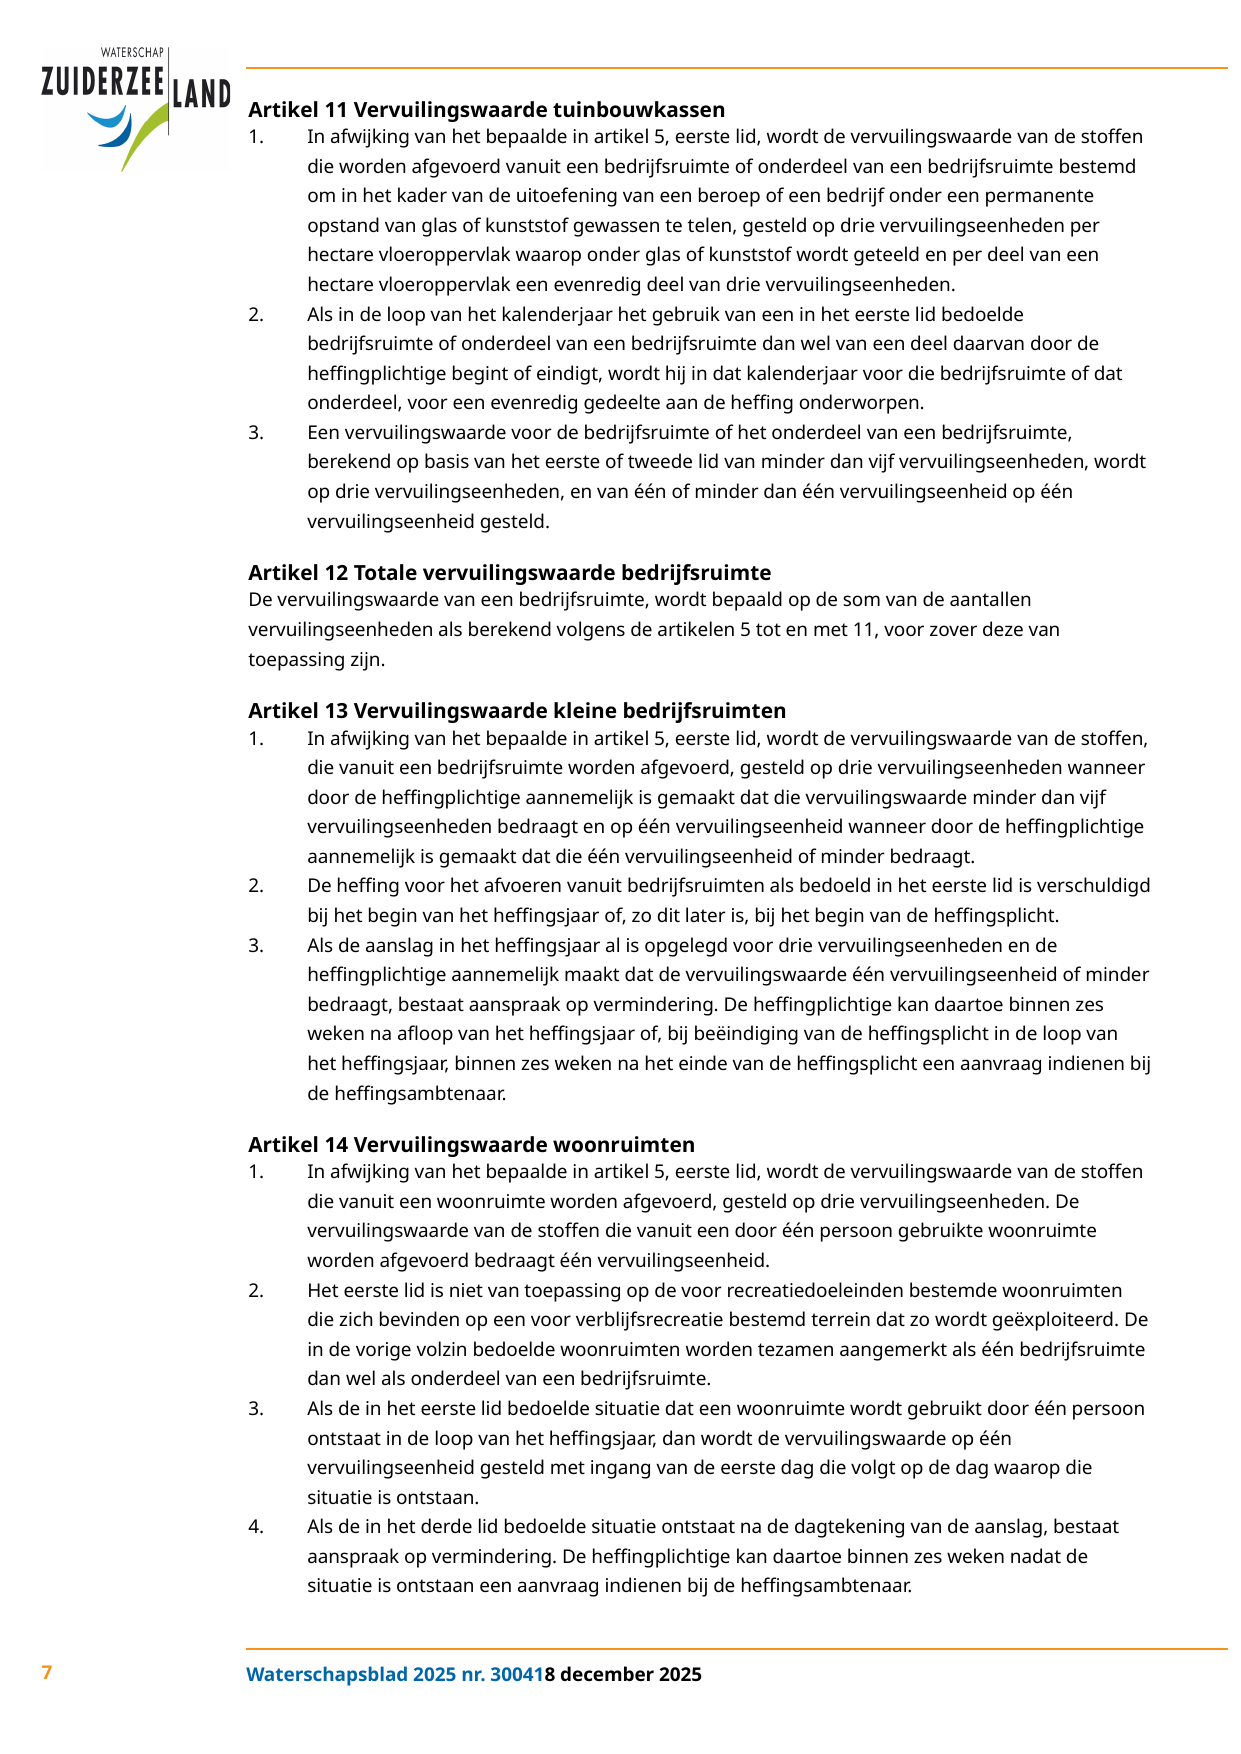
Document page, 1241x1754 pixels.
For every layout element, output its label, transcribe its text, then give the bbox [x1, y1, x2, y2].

list Als de aanslag in het heffingsjaar al is opgelegd voor drie vervuilingseenheden en de heffingplichtige aannemelijk maakt dat de vervuilingswaarde één vervuilingseenheid of minder bedraagt, bestaat aanspraak op vermindering. De heffingplichtige kan daartoe binnen zes weken na afloop van het heffingsjaar of, bij beëindiging van de heffingsplicht in de loop van het heffingsjaar, binnen zes weken na het einde van de heffingsplicht een aanvraag indienen bij de heffingsambtenaar. [248, 932, 1152, 1105]
list In afwijking van het bepaalde in artikel 5, eerste lid, wordt de vervuilingswaarde van de stoffen, die vanuit een bedrijfsruimte worden afgevoerd, gesteld op drie vervuilingseenheden wanneer door de heffingplichtige aannemelijk is gemaakt dat die vervuilingswaarde minder dan vijf vervuilingseenheden bedraagt en op één vervuilingseenheid wanneer door de heffingplichtige aannemelijk is gemaakt dat die één vervuilingseenheid of minder bedraagt. [248, 725, 1152, 869]
picture [41, 47, 231, 172]
list Als de in het derde lid bedoelde situatie ontstaat na de dagtekening van de aanslag, bestaat aanspraak op vermindering. De heffingplichtige kan daartoe binnen zes weken nadat de situatie is ontstaan een aanvraag indienen bij de heffingsambtenaar. [248, 1513, 1152, 1598]
list Een vervuilingswaarde voor de bedrijfsruimte of het onderdeel van een bedrijfsruimte, berekend op basis van het eerste of tweede lid van minder dan vijf vervuilingseenheden, wordt op drie vervuilingseenheden, en van één of minder dan één vervuilingseenheid op één vervuilingseenheid gesteld. [248, 419, 1152, 533]
list Het eerste lid is niet van toepassing op de voor recreatiedoeleinden bestemde woonruimten die zich bevinden op een voor verblijfsrecreatie bestemd terrein dat zo wordt geëxploiteerd. De in de vorige volzin bedoelde woonruimten worden tezamen aangemerkt als één bedrijfsruimte dan wel als onderdeel van een bedrijfsruimte. [248, 1277, 1152, 1391]
list In afwijking van het bepaalde in artikel 5, eerste lid, wordt de vervuilingswaarde van de stoffen die vanuit een woonruimte worden afgevoerd, gesteld op drie vervuilingseenheden. De vervuilingswaarde van de stoffen die vanuit een door één persoon gebruikte woonruimte worden afgevoerd bedraagt één vervuilingseenheid. [248, 1158, 1152, 1273]
list In afwijking van het bepaalde in artikel 5, eerste lid, wordt de vervuilingswaarde van de stoffen die worden afgevoerd vanuit een bedrijfsruimte of onderdeel van een bedrijfsruimte bestemd om in het kader van de uitoefening van een beroep of een bedrijf onder een permanente opstand van glas of kunststof gewassen te telen, gesteld op drie vervuilingseenheden per hectare vloeroppervlak waarop onder glas of kunststof wordt geteeld en per deel van een hectare vloeroppervlak een evenredig deel van drie vervuilingseenheden. [248, 123, 1152, 297]
text Artikel 13 Vervuilingswaarde kleine bedrijfsruimten [248, 696, 1152, 725]
list De heffing voor het afvoeren vanuit bedrijfsruimten als bedoeld in het eerste lid is verschuldigd bij het begin van het heffingsjaar of, zo dit later is, bij het begin van de heffingsplicht. [248, 873, 1152, 928]
text Artikel 12 Totale vervuilingswaarde bedrijfsruimte [248, 558, 1152, 587]
list Als in de loop van het kalenderjaar het gebruik van een in het eerste lid bedoelde bedrijfsruimte of onderdeel van een bedrijfsruimte dan wel van een deel daarvan door de heffingplichtige begint of eindigt, wordt hij in dat kalenderjaar voor die bedrijfsruimte of dat onderdeel, voor een evenredig gedeelte aan de heffing onderworpen. [248, 301, 1152, 415]
text De vervuilingswaarde van een bedrijfsruimte, wordt bepaald op de som van de aantallen vervuilingseenheden als berekend volgens de artikelen 5 tot en met 11, voor zover deze van toepassing zijn. [248, 587, 1152, 672]
text Artikel 14 Vervuilingswaarde woonruimten [248, 1130, 1152, 1158]
text Artikel 11 Vervuilingswaarde tuinbouwkassen [248, 95, 1152, 123]
list Als de in het eerste lid bedoelde situatie dat een woonruimte wordt gebruikt door één persoon ontstaat in de loop van het heffingsjaar, dan wordt de vervuilingswaarde op één vervuilingseenheid gesteld met ingang van de eerste dag die volgt op de dag waarop die situatie is ontstaan. [248, 1395, 1152, 1510]
